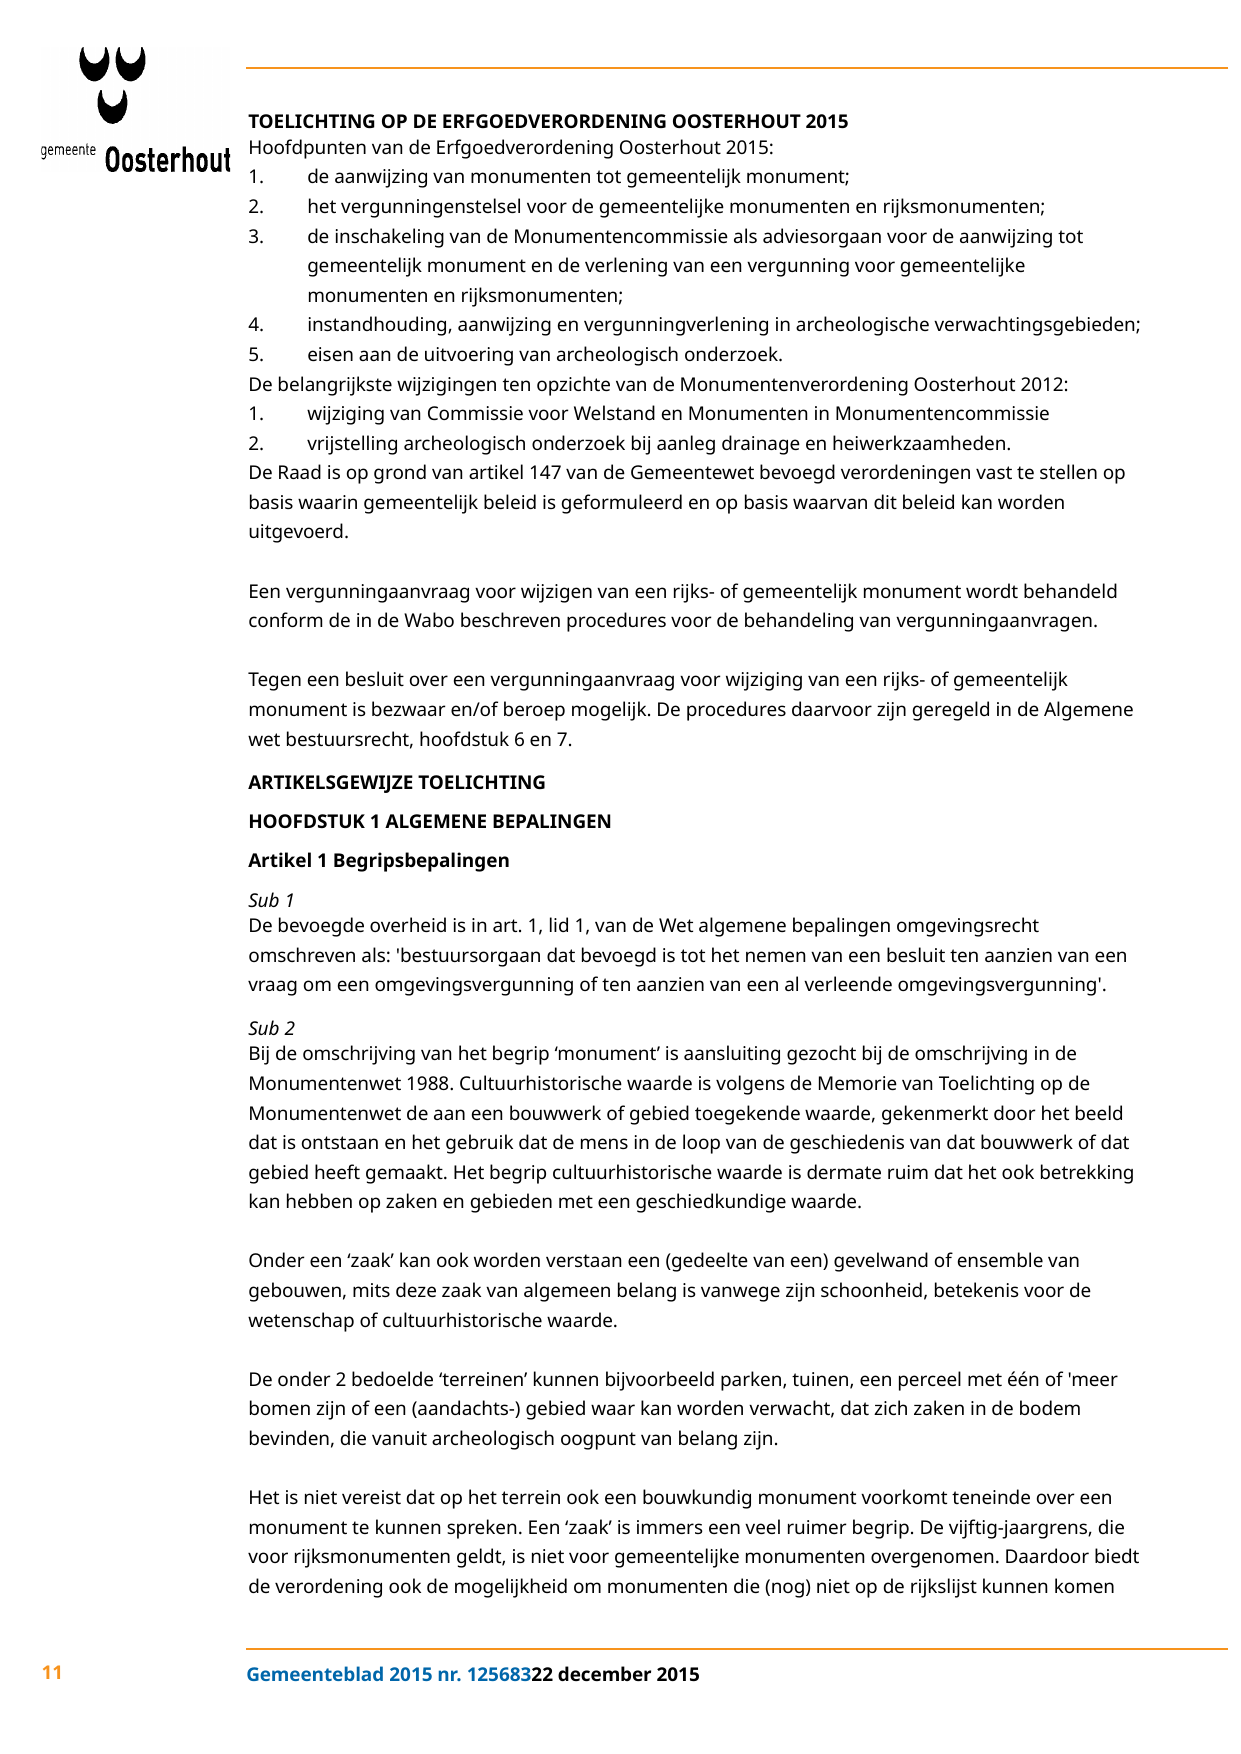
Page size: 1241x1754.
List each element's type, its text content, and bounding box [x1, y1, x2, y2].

list de inschakeling van de Monumentencommissie als adviesorgaan voor de aanwijzing tot gemeentelijk monument en de verlening van een vergunning voor gemeentelijke monumenten en rijksmonumenten; [248, 223, 1152, 308]
text Sub 2 [248, 1015, 1152, 1041]
list eisen aan de uitvoering van archeologisch onderzoek. [248, 341, 1152, 367]
text Sub 1 [248, 887, 1152, 912]
text De onder 2 bedoelde ‘terreinen’ kunnen bijvoorbeeld parken, tuinen, een perceel met één of 'meer bomen zijn of een (aandachts-) gebied waar kan worden verwacht, dat zich zaken in de bodem bevinden, die vanuit archeologisch oogpunt van belang zijn. [248, 1366, 1152, 1451]
text Tegen een besluit over een vergunningaanvraag voor wijziging van een rijks- of gemeentelijk monument is bezwaar en/of beroep mogelijk. De procedures daarvoor zijn geregeld in de Algemene wet bestuursrecht, hoofdstuk 6 en 7. [248, 667, 1152, 752]
text Onder een ‘zaak’ kan ook worden verstaan een (gedeelte van een) gevelwand of ensemble van gebouwen, mits deze zaak van algemeen belang is vanwege zijn schoonheid, betekenis voor de wetenschap of cultuurhistorische waarde. [248, 1248, 1152, 1332]
list wijziging van Commissie voor Welstand en Monumenten in Monumentencommissie [248, 400, 1152, 426]
list instandhouding, aanwijzing en vergunningverlening in archeologische verwachtingsgebieden; [248, 312, 1152, 337]
text Een vergunningaanvraag voor wijzigen van een rijks- of gemeentelijk monument wordt behandeld conform de in de Wabo beschreven procedures voor de behandeling van vergunningaanvragen. [248, 578, 1152, 633]
text HOOFDSTUK 1 ALGEMENE BEPALINGEN [248, 808, 1152, 834]
text Hoofdpunten van de Erfgoedverordening Oosterhout 2015: [248, 134, 1152, 160]
text De Raad is op grond van artikel 147 van de Gemeentewet bevoegd verordeningen vast te stellen op basis waarin gemeentelijk beleid is geformuleerd en op basis waarvan dit beleid kan worden uitgevoerd. [248, 459, 1152, 544]
text TOELICHTING OP DE ERFGOEDVERORDENING OOSTERHOUT 2015 [248, 108, 1152, 134]
list vrijstelling archeologisch onderzoek bij aanleg drainage en heiwerkzaamheden. [248, 430, 1152, 456]
list het vergunningenstelsel voor de gemeentelijke monumenten en rijksmonumenten; [248, 193, 1152, 219]
text De bevoegde overheid is in art. 1, lid 1, van de Wet algemene bepalingen omgevingsrecht omschreven als: 'bestuursorgaan dat bevoegd is tot het nemen van een besluit ten aanzien van een vraag om een omgevingsvergunning of ten aanzien van een al verleende omgevingsvergunning'. [248, 912, 1152, 997]
text Artikel 1 Begripsbepalingen [248, 847, 1152, 873]
text ARTIKELSGEWIJZE TOELICHTING [248, 769, 1152, 795]
text Bij de omschrijving van het begrip ‘monument’ is aansluiting gezocht bij de omschrijving in de Monumentenwet 1988. Cultuurhistorische waarde is volgens de Memorie van Toelichting op de Monumentenwet de aan een bouwwerk of gebied toegekende waarde, gekenmerkt door het beeld dat is ontstaan en het gebruik dat de mens in de loop van de geschiedenis van dat bouwwerk of dat gebied heeft gemaakt. Het begrip cultuurhistorische waarde is dermate ruim dat het ook betrekking kan hebben op zaken en gebieden met een geschiedkundige waarde. [248, 1041, 1152, 1214]
text De belangrijkste wijzigingen ten opzichte van de Monumentenverordening Oosterhout 2012: [248, 371, 1152, 397]
picture [41, 47, 231, 172]
list de aanwijzing van monumenten tot gemeentelijk monument; [248, 164, 1152, 189]
text Het is niet vereist dat op het terrein ook een bouwkundig monument voorkomt teneinde over een monument te kunnen spreken. Een ‘zaak’ is immers een veel ruimer begrip. De vijftig-jaargrens, die voor rijksmonumenten geldt, is niet voor gemeentelijke monumenten overgenomen. Daardoor biedt de verordening ook de mogelijkheid om monumenten die (nog) niet op de rijkslijst kunnen komen [248, 1484, 1152, 1599]
